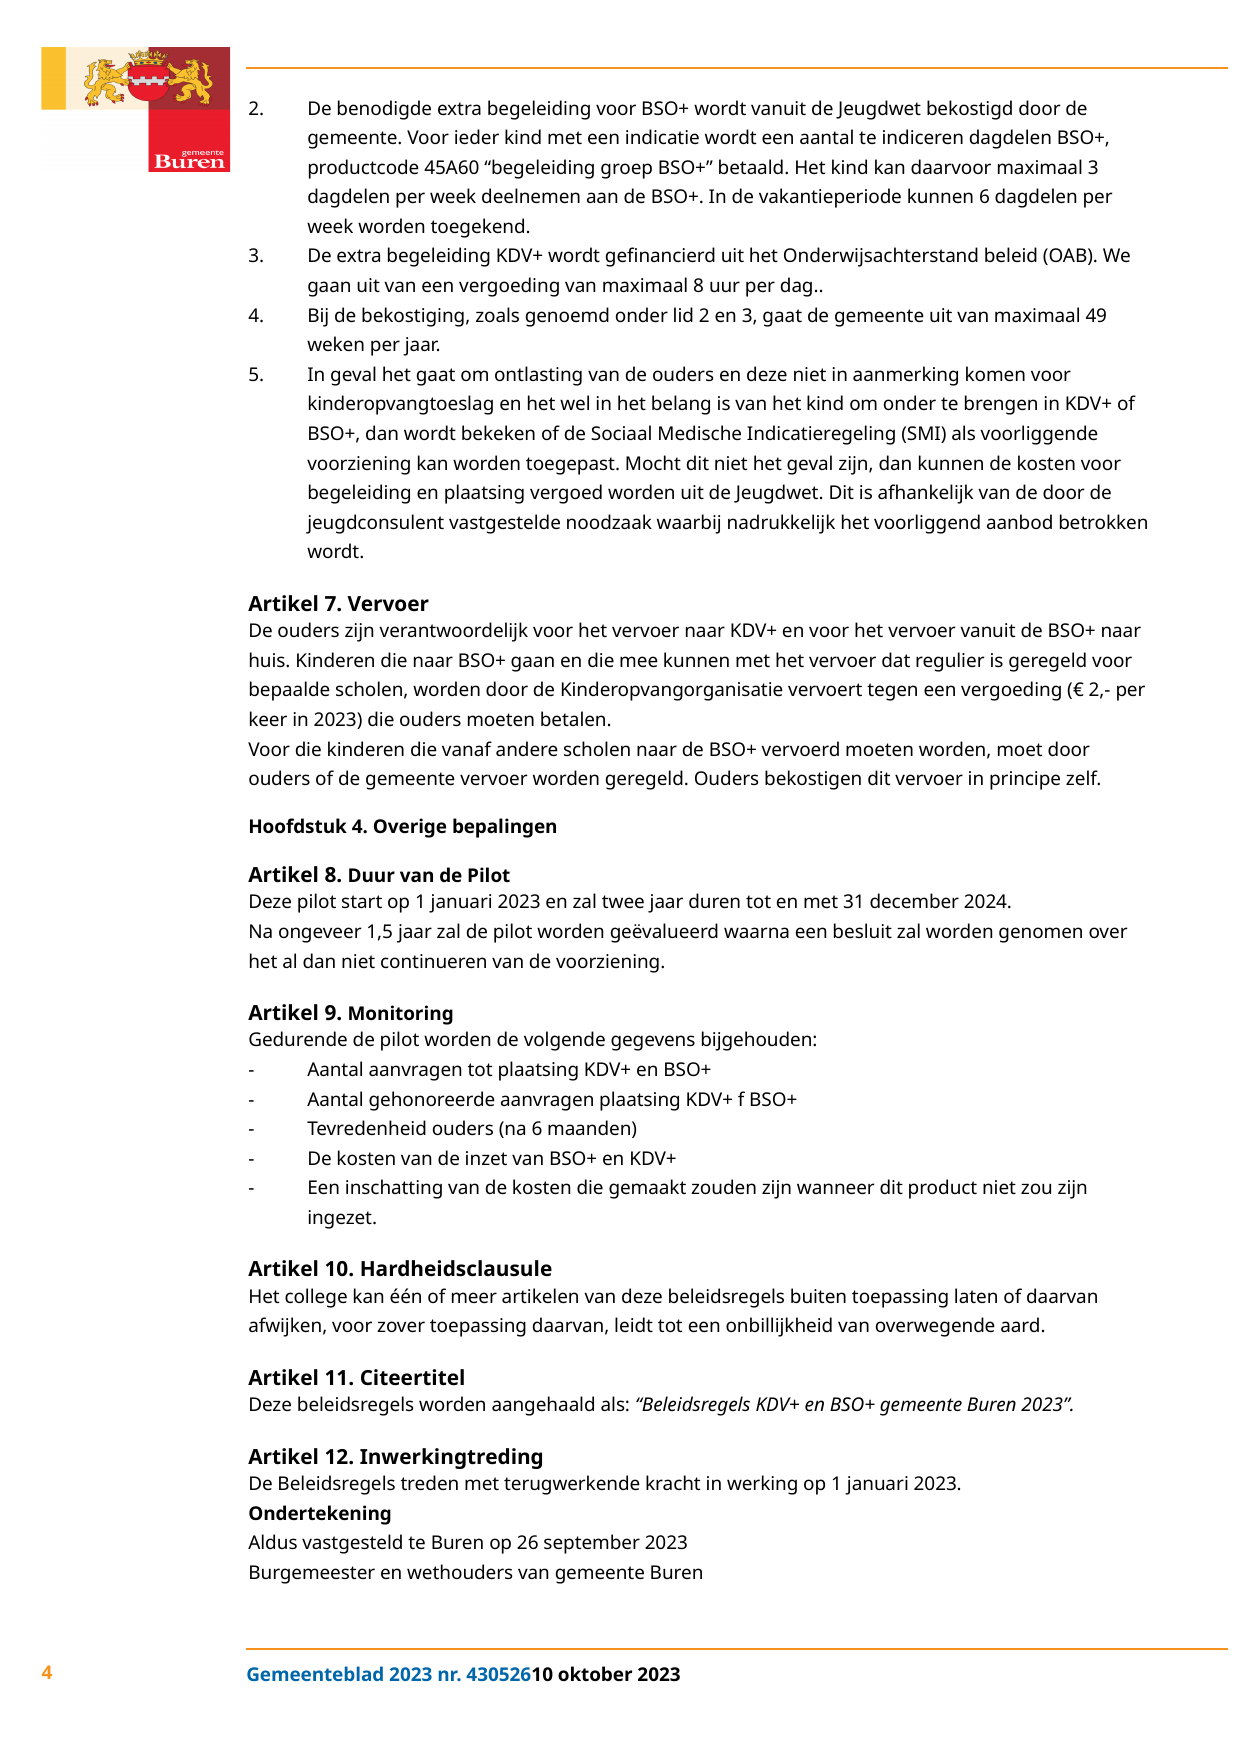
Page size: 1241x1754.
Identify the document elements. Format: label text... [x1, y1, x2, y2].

text Deze beleidsregels worden aangehaald als: “Beleidsregels KDV+ en BSO+ gemeente Buren 2023”. [248, 1391, 1152, 1417]
list De extra begeleiding KDV+ wordt gefinancierd uit het Onderwijsachterstand beleid (OAB). We gaan uit van een vergoeding van maximaal 8 uur per dag.. [248, 243, 1152, 298]
list In geval het gaat om ontlasting van de ouders en deze niet in aanmerking komen voor kinderopvangtoeslag en het wel in het belang is van het kind om onder te brengen in KDV+ of BSO+, dan wordt bekeken of de Sociaal Medische Indicatieregeling (SMI) als voorliggende voorziening kan worden toegepast. Mocht dit niet het geval zijn, dan kunnen de kosten voor begeleiding en plaatsing vergoed worden uit de Jeugdwet. Dit is afhankelijk van de door de jeugdconsulent vastgestelde noodzaak waarbij nadrukkelijk het voorliggend aanbod betrokken wordt. [248, 361, 1152, 564]
text Artikel 12. Inwerkingtreding [248, 1442, 1152, 1470]
list Bij de bekostiging, zoals genoemd onder lid 2 en 3, gaat de gemeente uit van maximaal 49 weken per jaar. [248, 302, 1152, 357]
picture [41, 47, 231, 172]
text Het college kan één of meer artikelen van deze beleidsregels buiten toepassing laten of daarvan afwijken, voor zover toepassing daarvan, leidt tot een onbillijkheid van overwegende aard. [248, 1283, 1152, 1338]
list De benodigde extra begeleiding voor BSO+ wordt vanuit de Jeugdwet bekostigd door de gemeente. Voor ieder kind met een indicatie wordt een aantal te indiceren dagdelen BSO+, productcode 45A60 “begeleiding groep BSO+” betaald. Het kind kan daarvoor maximaal 3 dagdelen per week deelnemen aan de BSO+. In de vakantieperiode kunnen 6 dagdelen per week worden toegekend. [248, 95, 1152, 239]
text Artikel 8. Duur van de Pilot [248, 860, 1152, 889]
text Artikel 10. Hardheidsclausule [248, 1254, 1152, 1283]
text Voor die kinderen die vanaf andere scholen naar de BSO+ vervoerd moeten worden, moet door ouders of de gemeente vervoer worden geregeld. Ouders bekostigen dit vervoer in principe zelf. [248, 736, 1152, 791]
list De kosten van de inzet van BSO+ en KDV+ [248, 1145, 1152, 1171]
text Artikel 9. Monitoring [248, 998, 1152, 1027]
list Tevredenheid ouders (na 6 maanden) [248, 1115, 1152, 1141]
text De Beleidsregels treden met terugwerkende kracht in werking op 1 januari 2023. [248, 1470, 1152, 1496]
list Een inschatting van de kosten die gemaakt zouden zijn wanneer dit product niet zou zijn ingezet. [248, 1174, 1152, 1230]
list Aantal gehonoreerde aanvragen plaatsing KDV+ f BSO+ [248, 1086, 1152, 1112]
text Na ongeveer 1,5 jaar zal de pilot worden geëvalueerd waarna een besluit zal worden genomen over het al dan niet continueren van de voorziening. [248, 918, 1152, 973]
text De ouders zijn verantwoordelijk voor het vervoer naar KDV+ en voor het vervoer vanuit de BSO+ naar huis. Kinderen die naar BSO+ gaan en die mee kunnen met het vervoer dat regulier is geregeld voor bepaalde scholen, worden door de Kinderopvangorganisatie vervoert tegen een vergoeding (€ 2,- per keer in 2023) die ouders moeten betalen. [248, 617, 1152, 732]
text Artikel 11. Citeertitel [248, 1363, 1152, 1391]
text Ondertekening [248, 1500, 1152, 1526]
text Hoofdstuk 4. Overige bepalingen [248, 811, 1152, 839]
text Gedurende de pilot worden de volgende gegevens bijgehouden: [248, 1027, 1152, 1052]
text Aldus vastgesteld te Buren op 26 september 2023 [248, 1529, 1152, 1555]
text Artikel 7. Vervoer [248, 589, 1152, 617]
text Deze pilot start op 1 januari 2023 en zal twee jaar duren tot en met 31 december 2024. [248, 889, 1152, 914]
text Burgemeester en wethouders van gemeente Buren [248, 1559, 1152, 1585]
list Aantal aanvragen tot plaatsing KDV+ en BSO+ [248, 1056, 1152, 1082]
